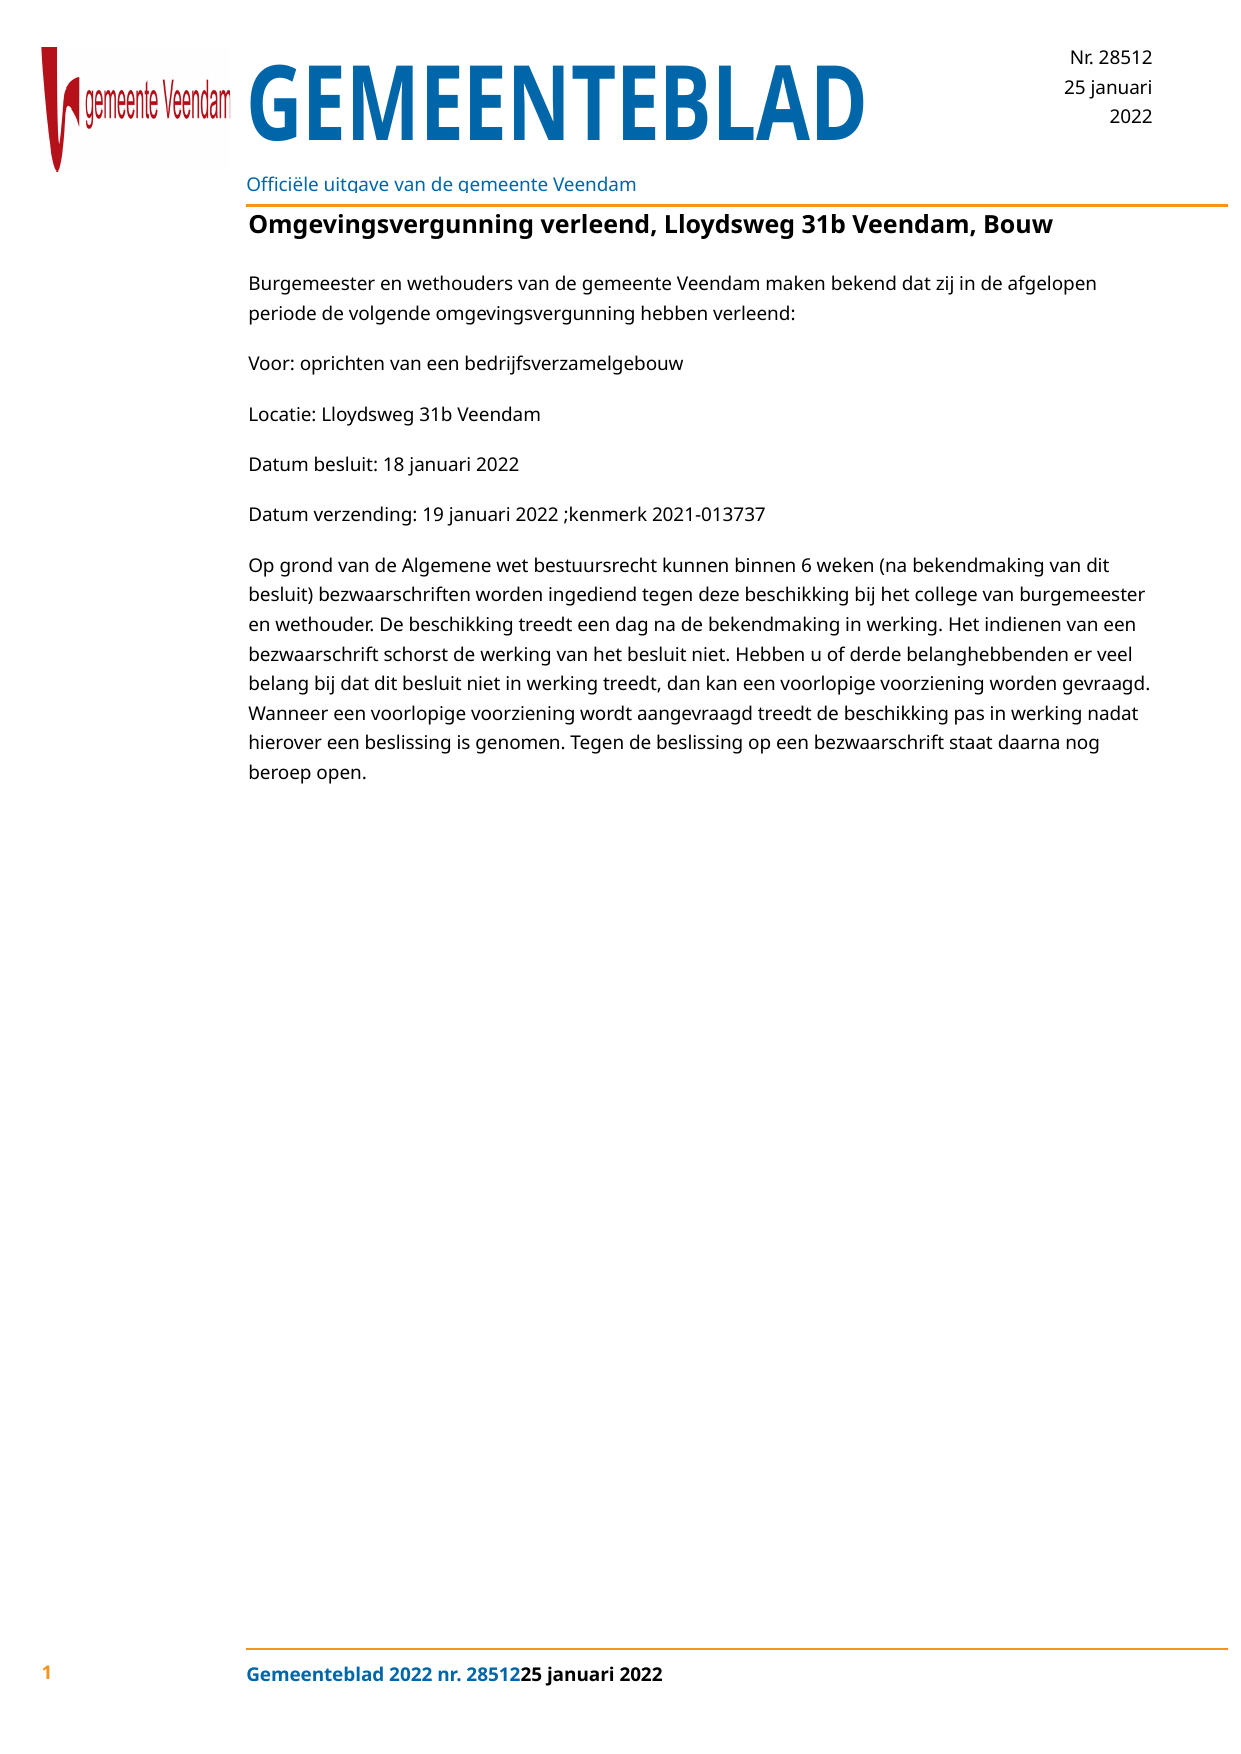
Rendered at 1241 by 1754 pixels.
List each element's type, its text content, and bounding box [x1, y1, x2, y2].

text Omgevingsvergunning verleend, Lloydsweg 31b Veendam, Bouw [248, 207, 1152, 241]
text Locatie: Lloydsweg 31b Veendam [248, 401, 1152, 426]
text Op grond van de Algemene wet bestuursrecht kunnen binnen 6 weken (na bekendmaking van dit besluit) bezwaarschriften worden ingediend tegen deze beschikking bij het college van burgemeester en wethouder. De beschikking treedt een dag na de bekendmaking in werking. Het indienen van een bezwaarschrift schorst de werking van het besluit niet. Hebben u of derde belanghebbenden er veel belang bij dat dit besluit niet in werking treedt, dan kan een voorlopige voorziening worden gevraagd. Wanneer een voorlopige voorziening wordt aangevraagd treedt de beschikking pas in werking nadat hierover een beslissing is genomen. Tegen de beslissing op een bezwaarschrift staat daarna nog beroep open. [248, 552, 1152, 785]
text Burgemeester en wethouders van de gemeente Veendam maken bekend dat zij in de afgelopen periode de volgende omgevingsvergunning hebben verleend: [248, 270, 1152, 326]
text Voor: oprichten van een bedrijfsverzamelgebouw [248, 350, 1152, 376]
picture [41, 47, 231, 172]
text Datum besluit: 18 januari 2022 [248, 451, 1152, 477]
text Datum verzending: 19 januari 2022 ;kenmerk 2021-013737 [248, 502, 1152, 527]
